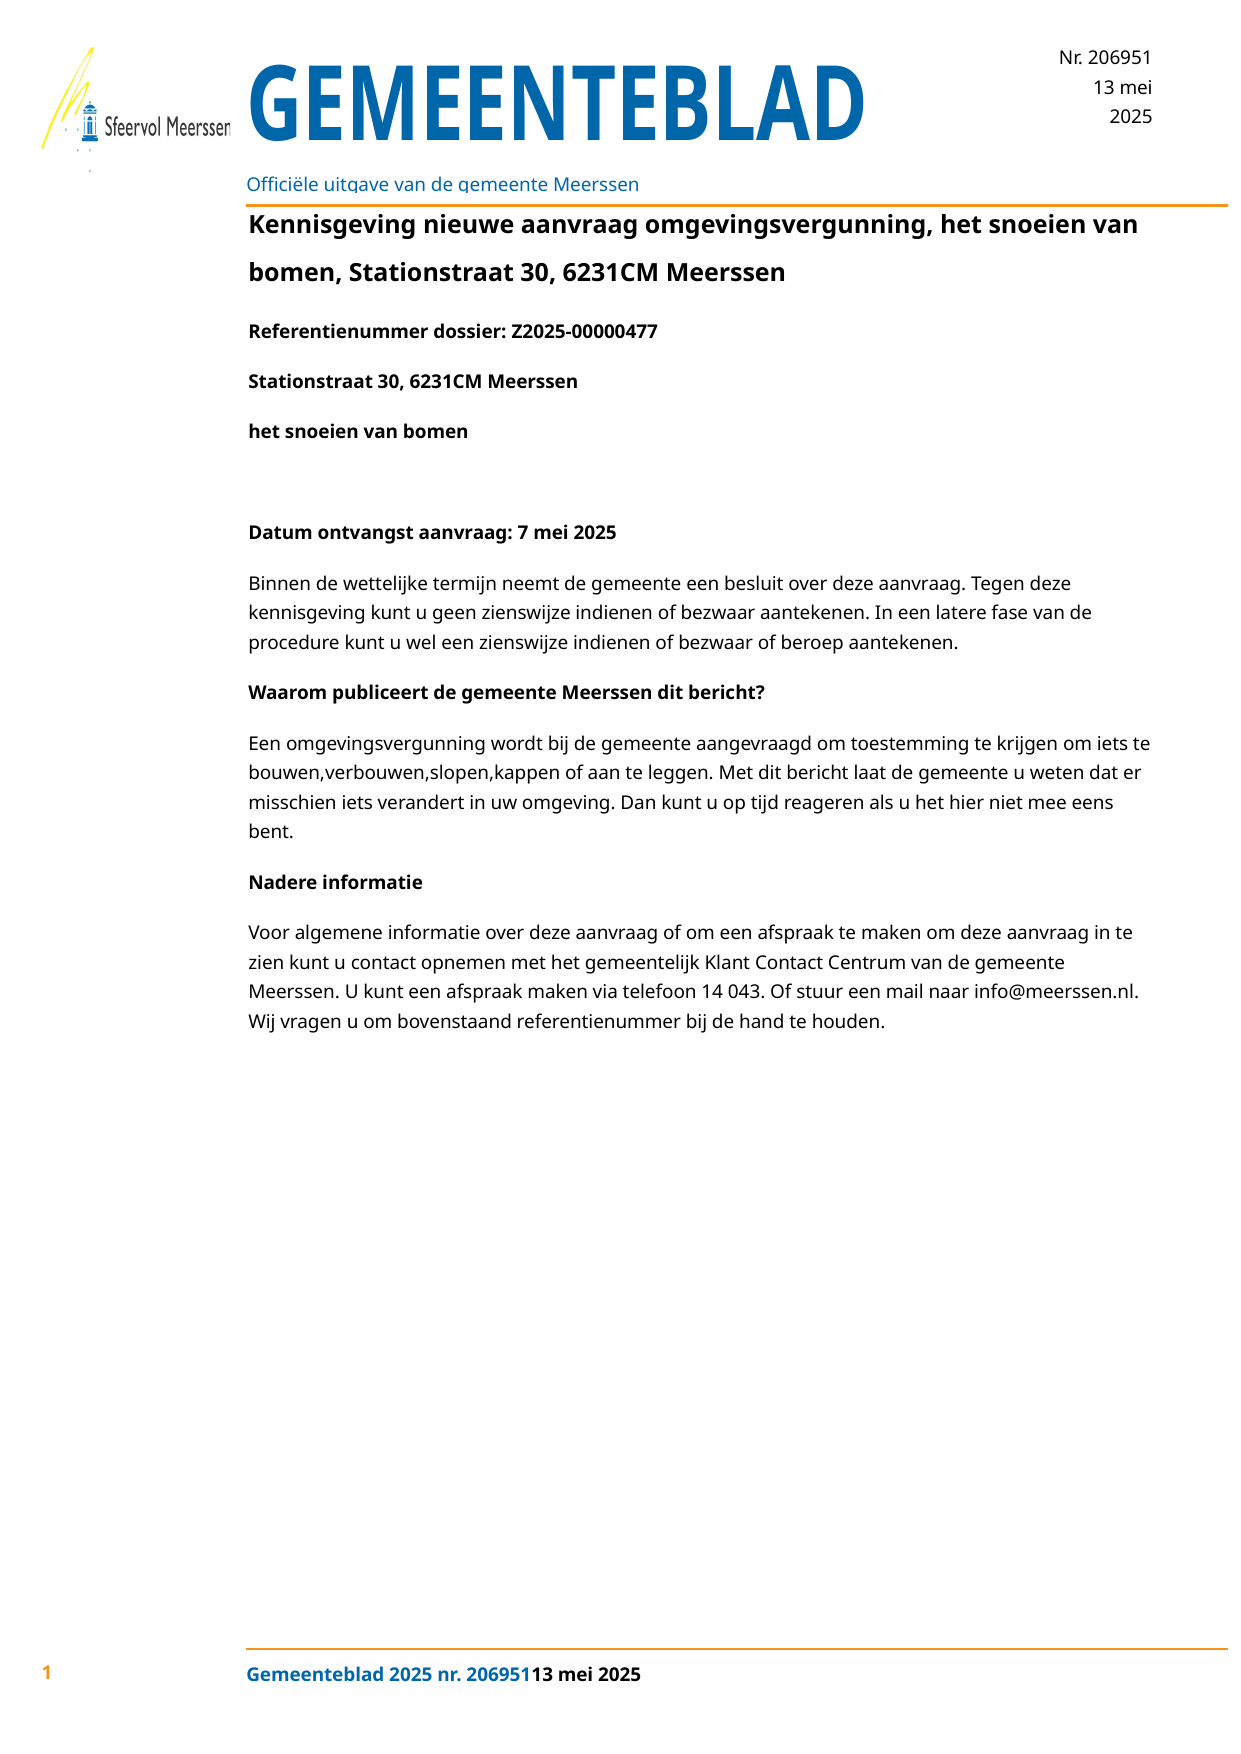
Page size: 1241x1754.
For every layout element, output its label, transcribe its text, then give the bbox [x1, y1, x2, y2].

text Nadere informatie [248, 869, 1152, 895]
text Een omgevingsvergunning wordt bij de gemeente aangevraagd om toestemming te krijgen om iets te bouwen,verbouwen,slopen,kappen of aan te leggen. Met dit bericht laat de gemeente u weten dat er misschien iets verandert in uw omgeving. Dan kunt u op tijd reageren als u het hier niet mee eens bent. [248, 730, 1152, 844]
text Voor algemene informatie over deze aanvraag of om een afspraak te maken om deze aanvraag in te zien kunt u contact opnemen met het gemeentelijk Klant Contact Centrum van de gemeente Meerssen. U kunt een afspraak maken via telefoon 14 043. Of stuur een mail naar info@meerssen.nl. Wij vragen u om bovenstaand referentienummer bij de hand te houden. [248, 919, 1152, 1034]
text Referentienummer dossier: Z2025-00000477 [248, 318, 1152, 344]
text Kennisgeving nieuwe aanvraag omgevingsvergunning, het snoeien van bomen, Stationstraat 30, 6231CM Meerssen [248, 207, 1152, 288]
picture [41, 47, 231, 172]
text Stationstraat 30, 6231CM Meerssen [248, 368, 1152, 394]
text Waarom publiceert de gemeente Meerssen dit bericht? [248, 679, 1152, 705]
text Datum ontvangst aanvraag: 7 mei 2025 [248, 519, 1152, 545]
text het snoeien van bomen [248, 419, 1152, 444]
text Binnen de wettelijke termijn neemt de gemeente een besluit over deze aanvraag. Tegen deze kennisgeving kunt u geen zienswijze indienen of bezwaar aantekenen. In een latere fase van de procedure kunt u wel een zienswijze indienen of bezwaar of beroep aantekenen. [248, 570, 1152, 655]
